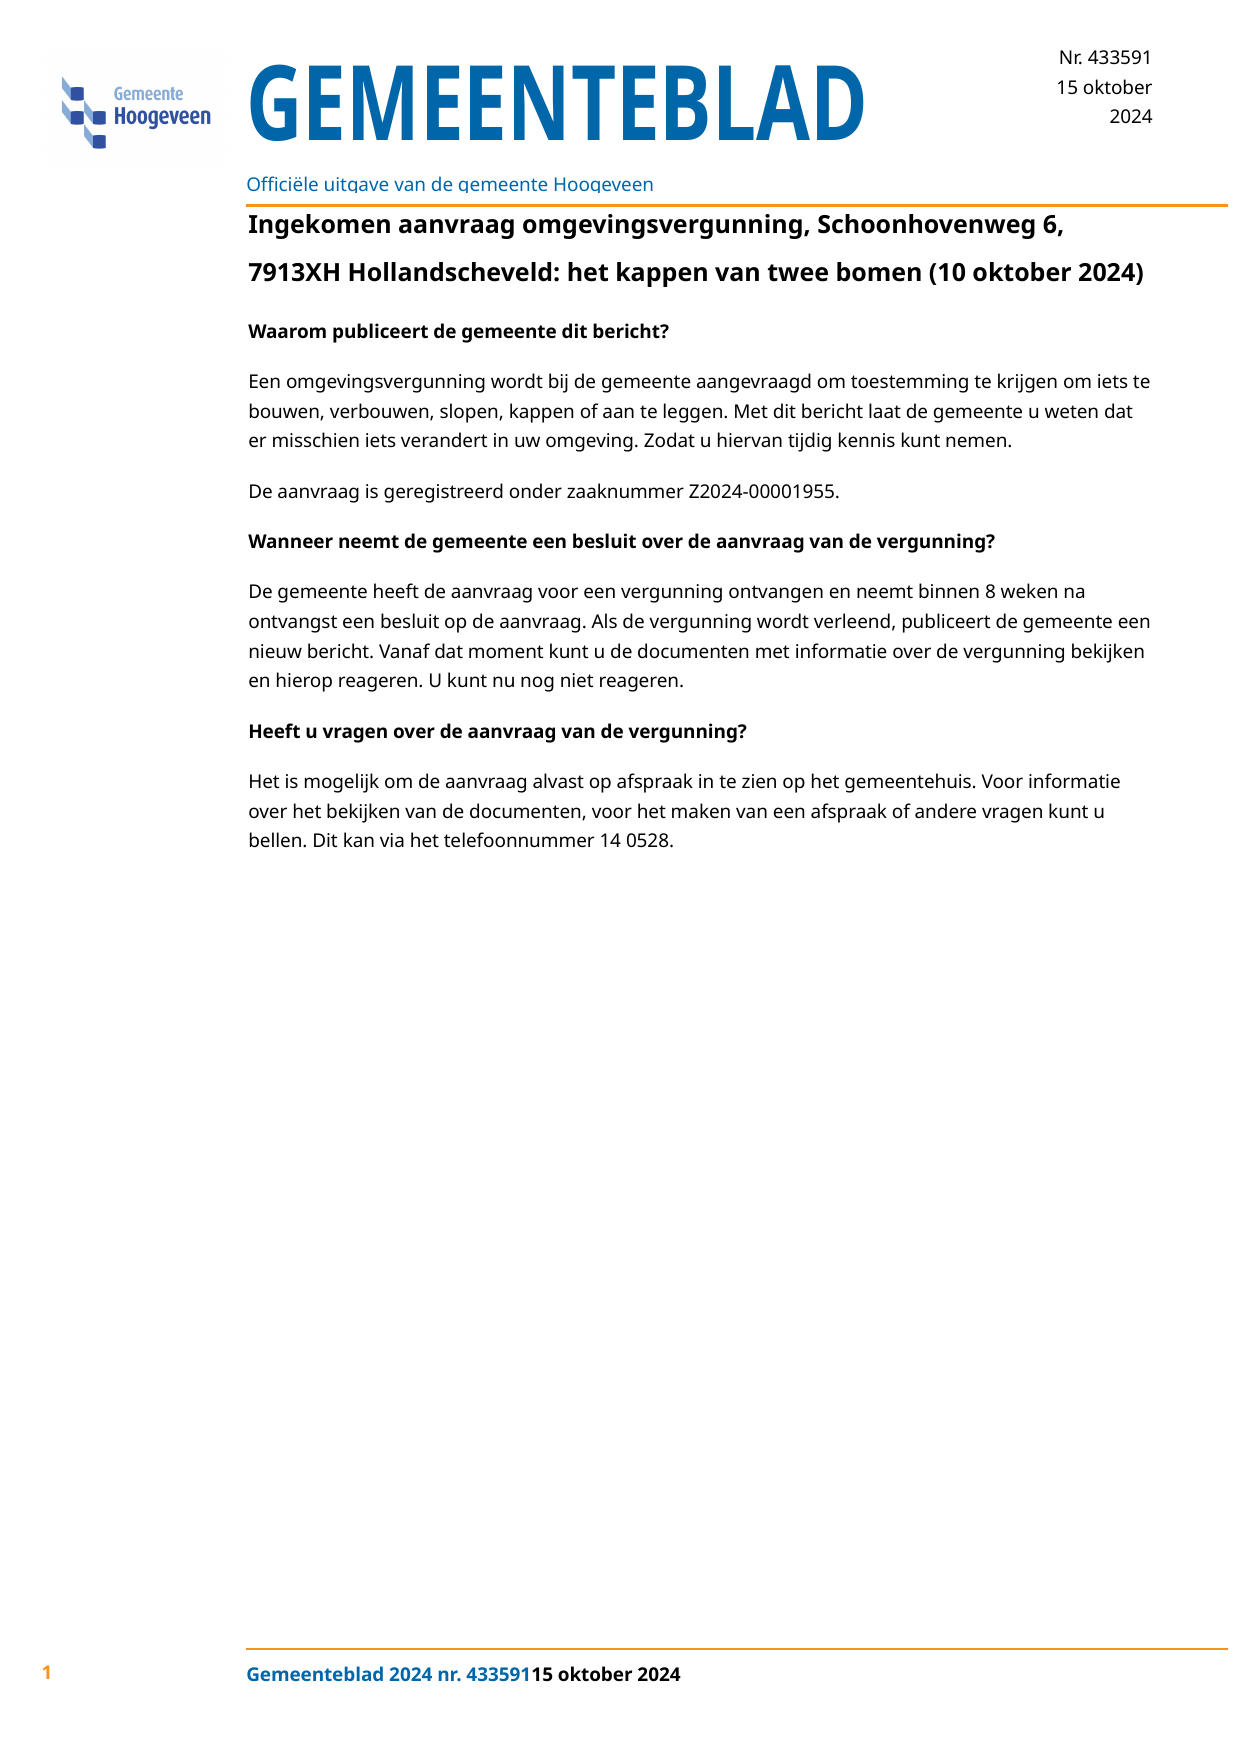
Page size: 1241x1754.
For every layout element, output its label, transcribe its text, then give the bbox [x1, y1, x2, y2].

text De aanvraag is geregistreerd onder zaaknummer Z2024-00001955. [248, 478, 1152, 504]
text Ingekomen aanvraag omgevingsvergunning, Schoonhovenweg 6, 7913XH Hollandscheveld: het kappen van twee bomen (10 oktober 2024) [248, 207, 1152, 288]
text Een omgevingsvergunning wordt bij de gemeente aangevraagd om toestemming te krijgen om iets te bouwen, verbouwen, slopen, kappen of aan te leggen. Met dit bericht laat de gemeente u weten dat er misschien iets verandert in uw omgeving. Zodat u hiervan tijdig kennis kunt nemen. [248, 368, 1152, 453]
text Wanneer neemt de gemeente een besluit over de aanvraag van de vergunning? [248, 528, 1152, 554]
text Het is mogelijk om de aanvraag alvast op afspraak in te zien op het gemeentehuis. Voor informatie over het bekijken van de documenten, voor het maken van een afspraak of andere vragen kunt u bellen. Dit kan via het telefoonnummer 14 0528. [248, 768, 1152, 853]
text Waarom publiceert de gemeente dit bericht? [248, 318, 1152, 344]
text De gemeente heeft de aanvraag voor een vergunning ontvangen en neemt binnen 8 weken na ontvangst een besluit op de aanvraag. Als de vergunning wordt verleend, publiceert de gemeente een nieuw bericht. Vanaf dat moment kunt u de documenten met informatie over de vergunning bekijken en hierop reageren. U kunt nu nog niet reageren. [248, 579, 1152, 693]
picture [41, 47, 231, 172]
text Heeft u vragen over de aanvraag van de vergunning? [248, 718, 1152, 744]
